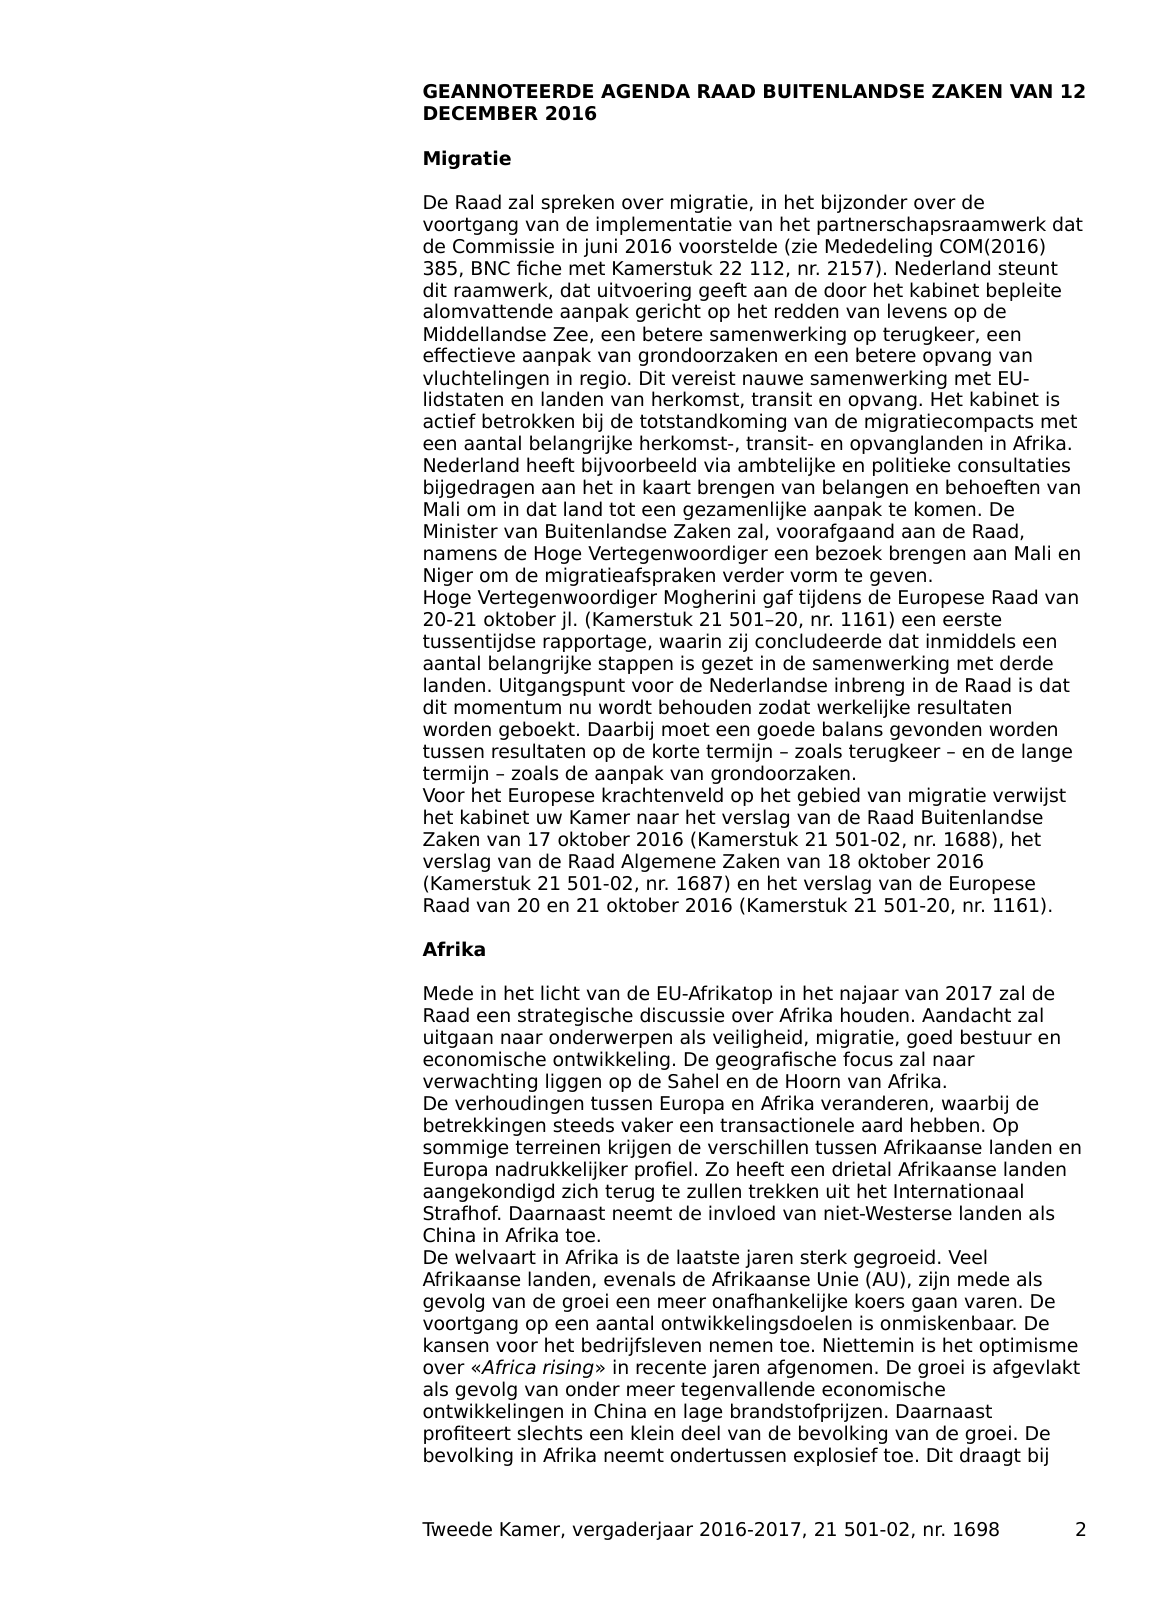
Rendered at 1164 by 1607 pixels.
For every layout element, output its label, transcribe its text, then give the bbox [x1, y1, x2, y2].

text Mede in het licht van de EU-Afrikatop in het najaar van 2017 zal de Raad een strategische discussie over Afrika houden. Aandacht zal uitgaan naar onderwerpen als veiligheid, migratie, goed bestuur en economische ontwikkeling. De geografische focus zal naar verwachting liggen op de Sahel en de Hoorn van Afrika. [422, 983, 1087, 1093]
text Hoge Vertegenwoordiger Mogherini gaf tijdens de Europese Raad van 20-21 oktober jl. (Kamerstuk 21 501–20, nr. 1161) een eerste tussentijdse rapportage, waarin zij concludeerde dat inmiddels een aantal belangrijke stappen is gezet in de samenwerking met derde landen. Uitgangspunt voor de Nederlandse inbreng in de Raad is dat dit momentum nu wordt behouden zodat werkelijke resultaten worden geboekt. Daarbij moet een goede balans gevonden worden tussen resultaten op de korte termijn – zoals terugkeer – en de lange termijn – zoals de aanpak van grondoorzaken. [422, 587, 1087, 785]
subtitle Afrika [422, 939, 1087, 961]
text De welvaart in Afrika is de laatste jaren sterk gegroeid. Veel Afrikaanse landen, evenals de Afrikaanse Unie (AU), zijn mede als gevolg van de groei een meer onafhankelijke koers gaan varen. De voortgang op een aantal ontwikkelingsdoelen is onmiskenbaar. De kansen voor het bedrijfsleven nemen toe. Niettemin is het optimisme over «Africa rising» in recente jaren afgenomen. De groei is afgevlakt als gevolg van onder meer tegenvallende economische ontwikkelingen in China en lage brandstofprijzen. Daarnaast profiteert slechts een klein deel van de bevolking van de groei. De bevolking in Afrika neemt ondertussen explosief toe. Dit draagt bij [422, 1247, 1087, 1467]
text De Raad zal spreken over migratie, in het bijzonder over de voortgang van de implementatie van het partnerschapsraamwerk dat de Commissie in juni 2016 voorstelde (zie Mededeling COM(2016) 385, BNC fiche met Kamerstuk 22 112, nr. 2157). Nederland steunt dit raamwerk, dat uitvoering geeft aan de door het kabinet bepleite alomvattende aanpak gericht op het redden van levens op de Middellandse Zee, een betere samenwerking op terugkeer, een effectieve aanpak van grondoorzaken en een betere opvang van vluchtelingen in regio. Dit vereist nauwe samenwerking met EU-lidstaten en landen van herkomst, transit en opvang. Het kabinet is actief betrokken bij de totstandkoming van de migratiecompacts met een aantal belangrijke herkomst-, transit- en opvanglanden in Afrika. Nederland heeft bijvoorbeeld via ambtelijke en politieke consultaties bijgedragen aan het in kaart brengen van belangen en behoeften van Mali om in dat land tot een gezamenlijke aanpak te komen. De Minister van Buitenlandse Zaken zal, voorafgaand aan de Raad, namens de Hoge Vertegenwoordiger een bezoek brengen aan Mali en Niger om de migratieafspraken verder vorm te geven. [422, 192, 1087, 587]
text Voor het Europese krachtenveld op het gebied van migratie verwijst het kabinet uw Kamer naar het verslag van de Raad Buitenlandse Zaken van 17 oktober 2016 (Kamerstuk 21 501-02, nr. 1688), het verslag van de Raad Algemene Zaken van 18 oktober 2016 (Kamerstuk 21 501-02, nr. 1687) en het verslag van de Europese Raad van 20 en 21 oktober 2016 (Kamerstuk 21 501-20, nr. 1161). [422, 785, 1087, 917]
text De verhoudingen tussen Europa en Afrika veranderen, waarbij de betrekkingen steeds vaker een transactionele aard hebben. Op sommige terreinen krijgen de verschillen tussen Afrikaanse landen en Europa nadrukkelijker profiel. Zo heeft een drietal Afrikaanse landen aangekondigd zich terug te zullen trekken uit het Internationaal Strafhof. Daarnaast neemt de invloed van niet-Westerse landen als China in Afrika toe. [422, 1093, 1087, 1247]
subtitle Migratie [422, 147, 1087, 169]
subtitle GEANNOTEERDE AGENDA RAAD BUITENLANDSE ZAKEN VAN 12 DECEMBER 2016 [422, 81, 1087, 125]
